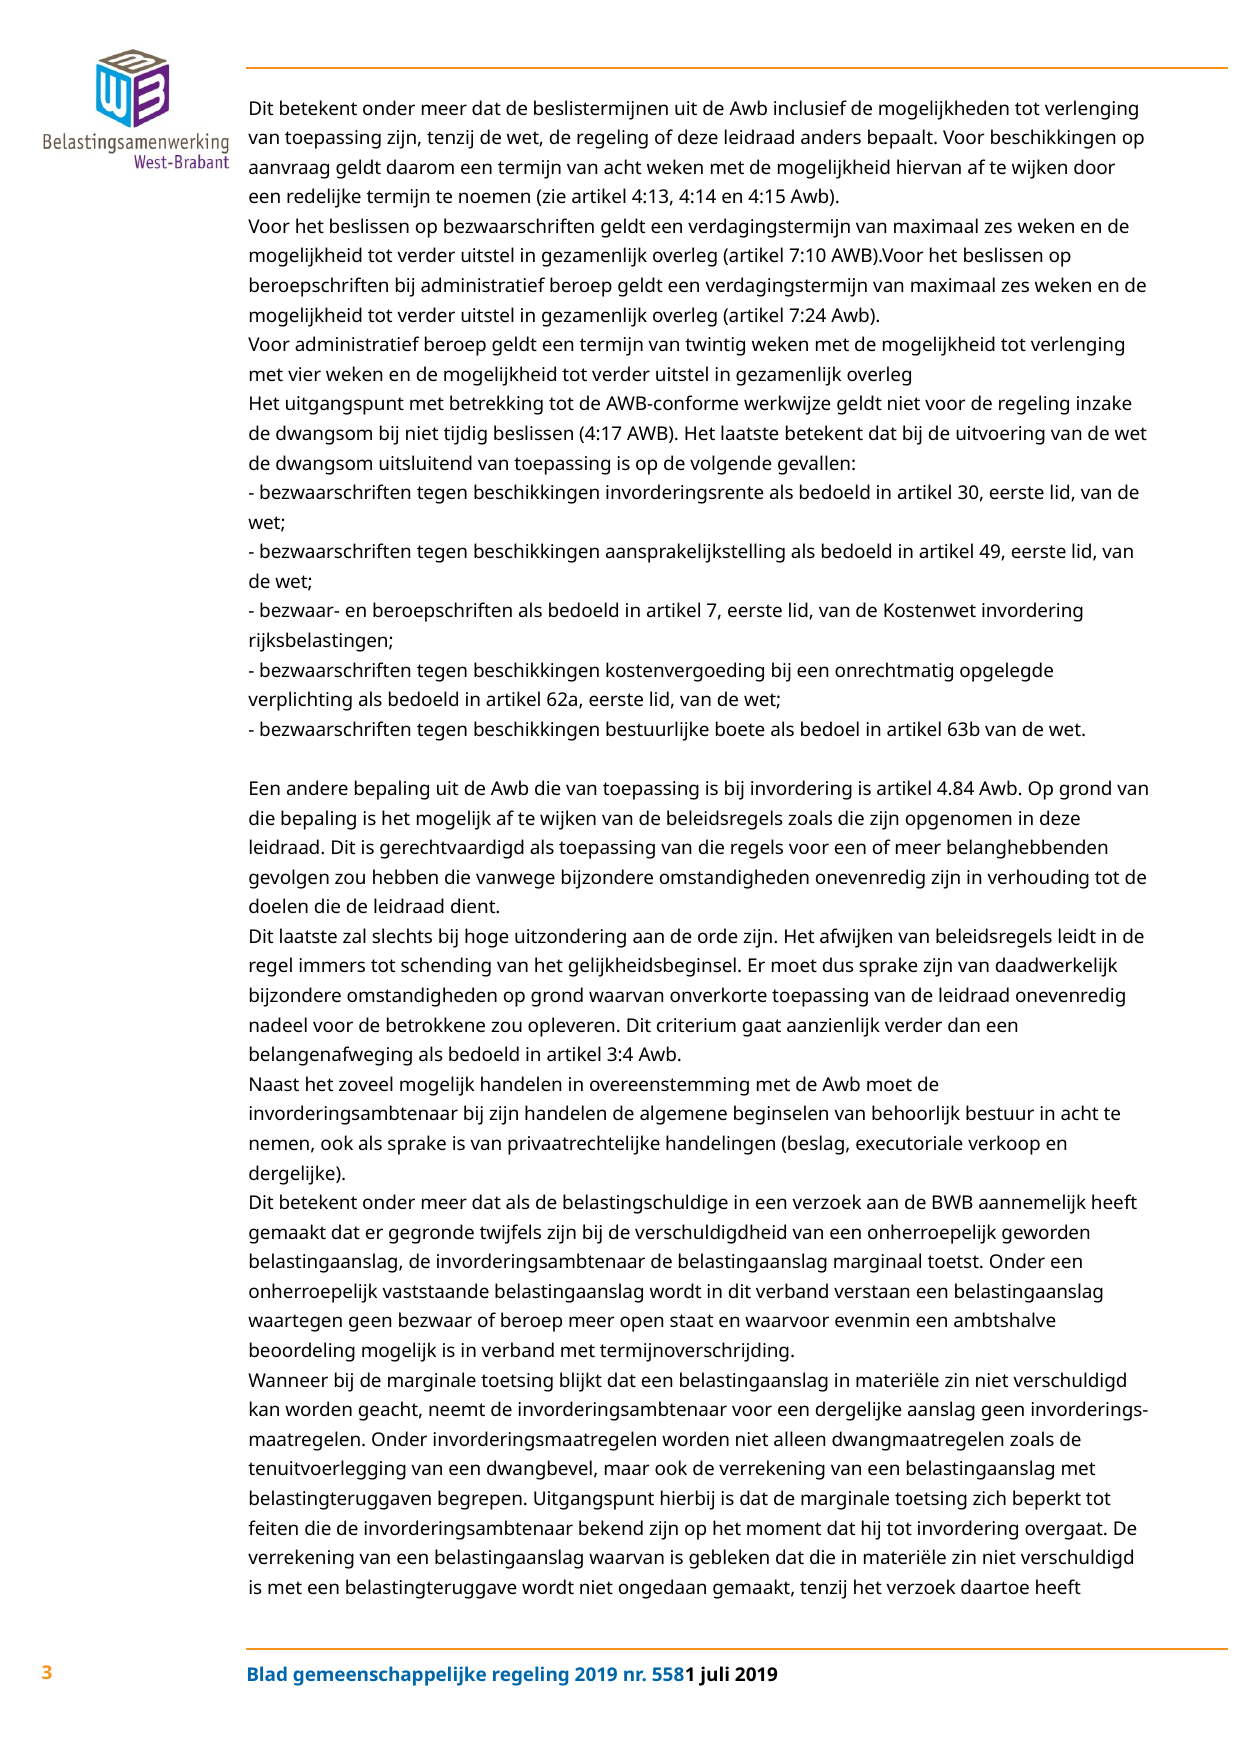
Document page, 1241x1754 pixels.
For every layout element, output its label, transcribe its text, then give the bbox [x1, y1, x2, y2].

text - bezwaarschriften tegen beschikkingen kostenvergoeding bij een onrechtmatig opgelegde verplichting als bedoeld in artikel 62a, eerste lid, van de wet; [248, 657, 1152, 712]
text - bezwaarschriften tegen beschikkingen invorderingsrente als bedoeld in artikel 30, eerste lid, van de wet; [248, 479, 1152, 535]
text - bezwaar- en beroepschriften als bedoeld in artikel 7, eerste lid, van de Kostenwet invordering rijksbelastingen; [248, 598, 1152, 653]
text Wanneer bij de marginale toetsing blijkt dat een belastingaanslag in materiële zin niet verschuldigd kan worden geacht, neemt de invorderingsambtenaar voor een dergelijke aanslag geen invorderings-maatregelen. Onder invorderingsmaatregelen worden niet alleen dwangmaatregelen zoals de tenuitvoerlegging van een dwangbevel, maar ook de verrekening van een belastingaanslag met belastingteruggaven begrepen. Uitgangspunt hierbij is dat de marginale toetsing zich beperkt tot feiten die de invorderingsambtenaar bekend zijn op het moment dat hij tot invordering overgaat. De verrekening van een belastingaanslag waarvan is gebleken dat die in materiële zin niet verschuldigd is met een belastingteruggave wordt niet ongedaan gemaakt, tenzij het verzoek daartoe heeft [248, 1367, 1152, 1600]
text Dit betekent onder meer dat de beslistermijnen uit de Awb inclusief de mogelijkheden tot verlenging van toepassing zijn, tenzij de wet, de regeling of deze leidraad anders bepaalt. Voor beschikkingen op aanvraag geldt daarom een termijn van acht weken met de mogelijkheid hiervan af te wijken door een redelijke termijn te noemen (zie artikel 4:13, 4:14 en 4:15 Awb). [248, 95, 1152, 209]
text Voor administratief beroep geldt een termijn van twintig weken met de mogelijkheid tot verlenging met vier weken en de mogelijkheid tot verder uitstel in gezamenlijk overleg [248, 331, 1152, 387]
text - bezwaarschriften tegen beschikkingen bestuurlijke boete als bedoel in artikel 63b van de wet. [248, 716, 1152, 742]
text Het uitgangspunt met betrekking tot de AWB-conforme werkwijze geldt niet voor de regeling inzake de dwangsom bij niet tijdig beslissen (4:17 AWB). Het laatste betekent dat bij de uitvoering van de wet de dwangsom uitsluitend van toepassing is op de volgende gevallen: [248, 391, 1152, 476]
text Dit laatste zal slechts bij hoge uitzondering aan de orde zijn. Het afwijken van beleidsregels leidt in de regel immers tot schending van het gelijkheidsbeginsel. Er moet dus sprake zijn van daadwerkelijk bijzondere omstandigheden op grond waarvan onverkorte toepassing van de leidraad onevenredig nadeel voor de betrokkene zou opleveren. Dit criterium gaat aanzienlijk verder dan een belangenafweging als bedoeld in artikel 3:4 Awb. [248, 923, 1152, 1067]
text Naast het zoveel mogelijk handelen in overeenstemming met de Awb moet de invorderingsambtenaar bij zijn handelen de algemene beginselen van behoorlijk bestuur in acht te nemen, ook als sprake is van privaatrechtelijke handelingen (beslag, executoriale verkoop en dergelijke). [248, 1071, 1152, 1186]
text Een andere bepaling uit de Awb die van toepassing is bij invordering is artikel 4.84 Awb. Op grond van die bepaling is het mogelijk af te wijken van de beleidsregels zoals die zijn opgenomen in deze leidraad. Dit is gerechtvaardigd als toepassing van die regels voor een of meer belanghebbenden gevolgen zou hebben die vanwege bijzondere omstandigheden onevenredig zijn in verhouding tot de doelen die de leidraad dient. [248, 775, 1152, 919]
text - bezwaarschriften tegen beschikkingen aansprakelijkstelling als bedoeld in artikel 49, eerste lid, van de wet; [248, 538, 1152, 594]
picture [41, 47, 231, 172]
text Dit betekent onder meer dat als de belastingschuldige in een verzoek aan de BWB aannemelijk heeft gemaakt dat er gegronde twijfels zijn bij de verschuldigdheid van een onherroepelijk geworden belastingaanslag, de invorderingsambtenaar de belastingaanslag marginaal toetst. Onder een onherroepelijk vaststaande belastingaanslag wordt in dit verband verstaan een belastingaanslag waartegen geen bezwaar of beroep meer open staat en waarvoor evenmin een ambtshalve beoordeling mogelijk is in verband met termijnoverschrijding. [248, 1189, 1152, 1363]
text Voor het beslissen op bezwaarschriften geldt een verdagingstermijn van maximaal zes weken en de mogelijkheid tot verder uitstel in gezamenlijk overleg (artikel 7:10 AWB).Voor het beslissen op beroepschriften bij administratief beroep geldt een verdagingstermijn van maximaal zes weken en de mogelijkheid tot verder uitstel in gezamenlijk overleg (artikel 7:24 Awb). [248, 213, 1152, 328]
